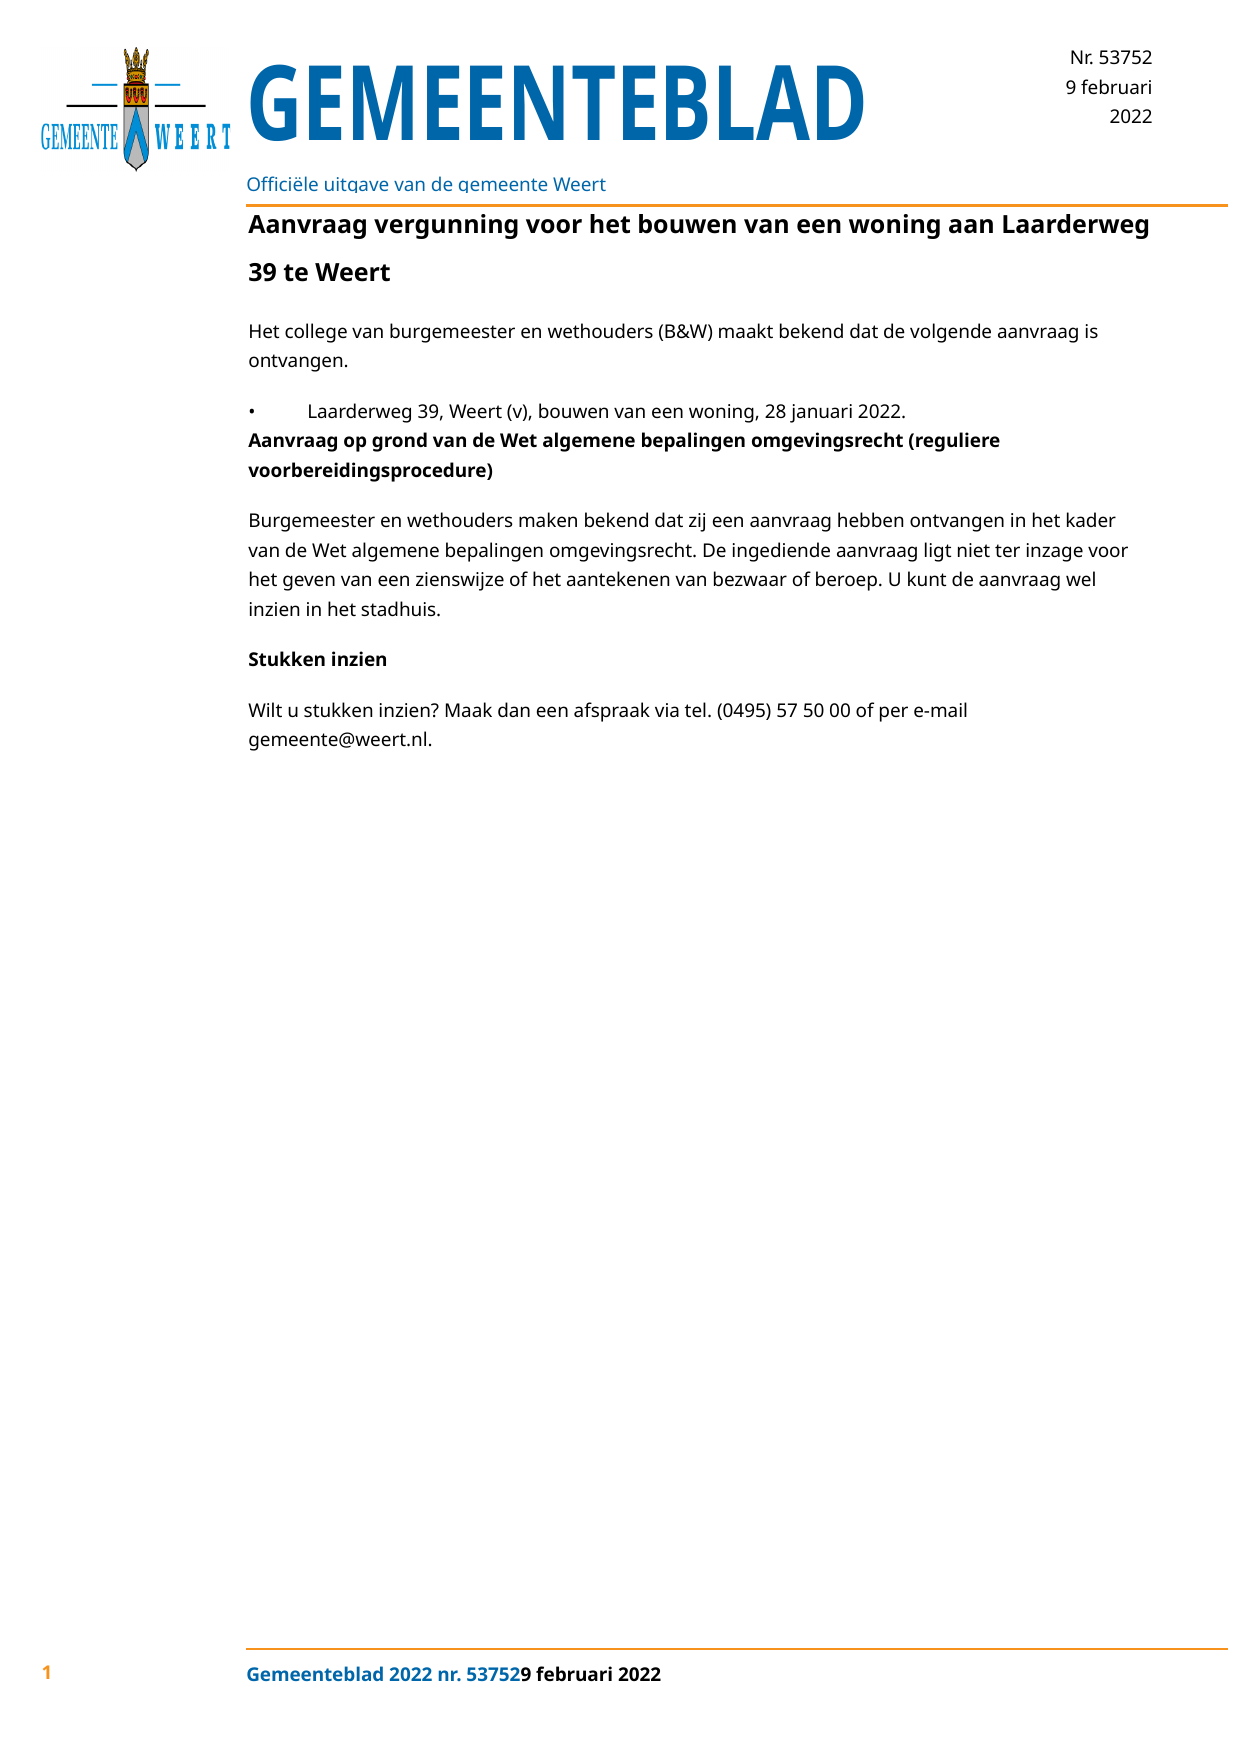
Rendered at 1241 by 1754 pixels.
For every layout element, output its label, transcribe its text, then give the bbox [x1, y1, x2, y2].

text Wilt u stukken inzien? Maak dan een afspraak via tel. (0495) 57 50 00 of per e-mail gemeente@weert.nl. [248, 697, 1152, 752]
text Burgemeester en wethouders maken bekend dat zij een aanvraag hebben ontvangen in het kader van de Wet algemene bepalingen omgevingsrecht. De ingediende aanvraag ligt niet ter inzage voor het geven van een zienswijze of het aantekenen van bezwaar of beroep. U kunt de aanvraag wel inzien in het stadhuis. [248, 507, 1152, 622]
text Aanvraag op grond van de Wet algemene bepalingen omgevingsrecht (reguliere voorbereidingsprocedure) [248, 427, 1152, 483]
text Het college van burgemeester en wethouders (B&W) maakt bekend dat de volgende aanvraag is ontvangen. [248, 318, 1152, 373]
list Laarderweg 39, Weert (v), bouwen van een woning, 28 januari 2022. [248, 398, 1152, 424]
picture [41, 47, 231, 172]
text Stukken inzien [248, 647, 1152, 672]
text Aanvraag vergunning voor het bouwen van een woning aan Laarderweg 39 te Weert [248, 207, 1152, 288]
